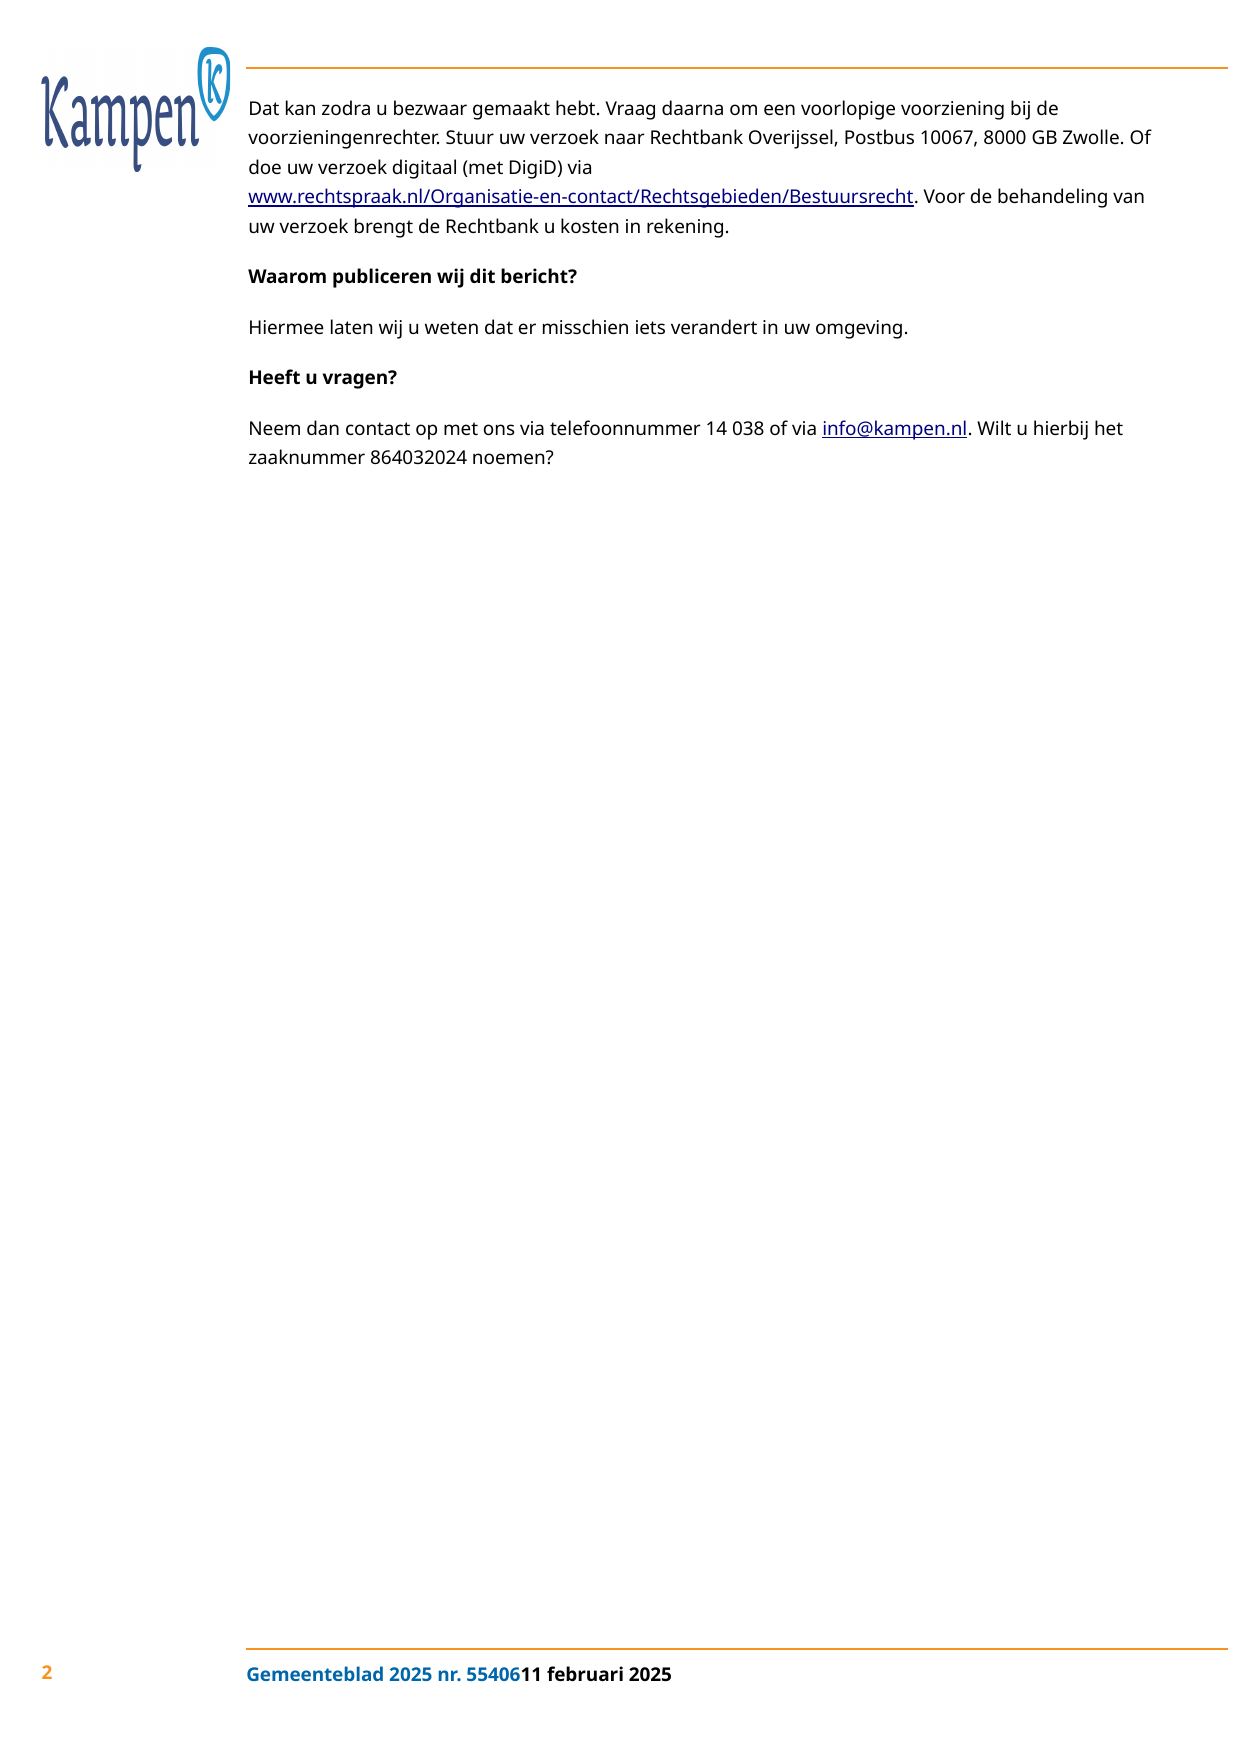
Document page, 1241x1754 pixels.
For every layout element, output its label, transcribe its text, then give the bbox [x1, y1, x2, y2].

text Heeft u vragen? [248, 364, 1152, 390]
text Neem dan contact op met ons via telefoonnummer 14 038 of via info@kampen.nl. Wilt u hierbij het zaaknummer 864032024 noemen? [248, 415, 1152, 470]
picture [41, 47, 231, 172]
text Waarom publiceren wij dit bericht? [248, 263, 1152, 289]
text Dat kan zodra u bezwaar gemaakt hebt. Vraag daarna om een voorlopige voorziening bij de voorzieningenrechter. Stuur uw verzoek naar Rechtbank Overijssel, Postbus 10067, 8000 GB Zwolle. Of doe uw verzoek digitaal (met DigiD) via www.rechtspraak.nl/Organisatie-en-contact/Rechtsgebieden/Bestuursrecht. Voor de behandeling van uw verzoek brengt de Rechtbank u kosten in rekening. [248, 95, 1152, 239]
text Hiermee laten wij u weten dat er misschien iets verandert in uw omgeving. [248, 314, 1152, 340]
